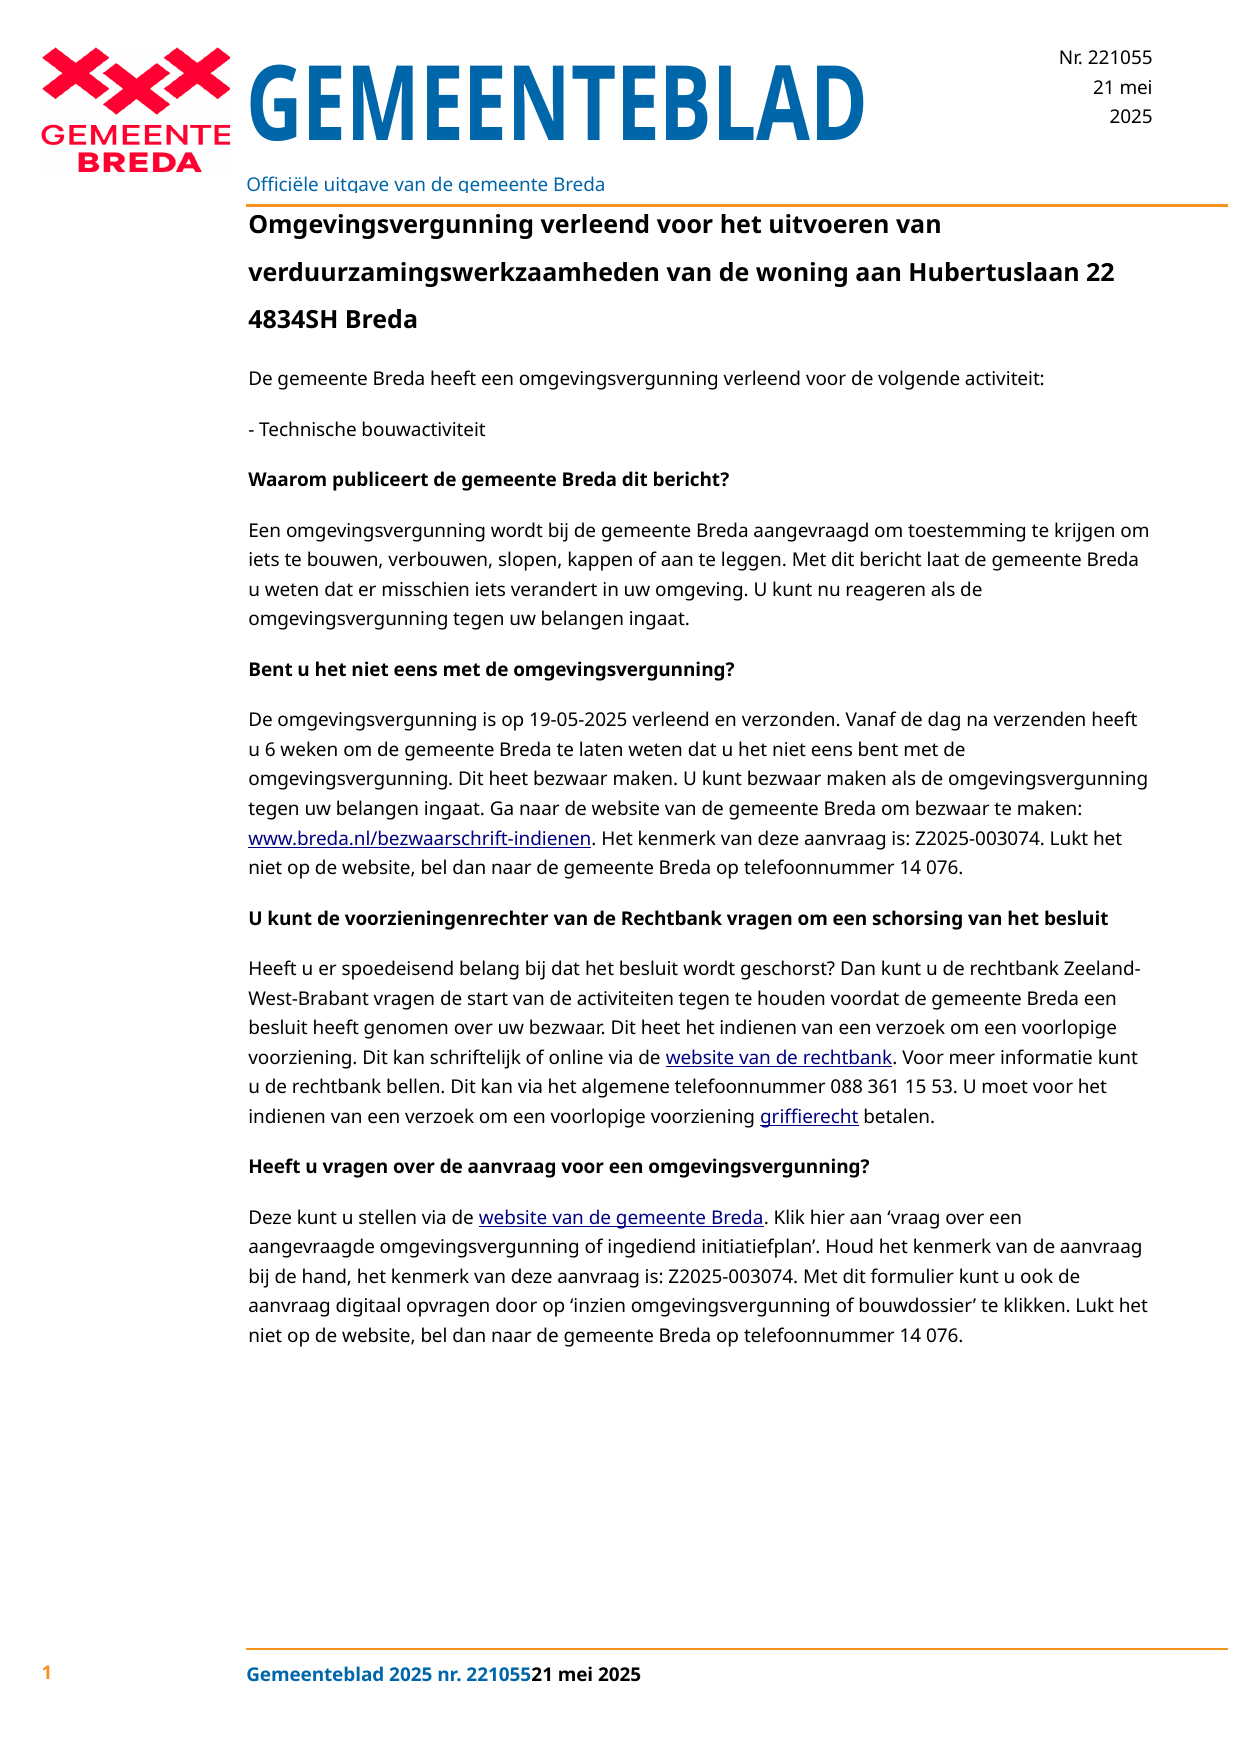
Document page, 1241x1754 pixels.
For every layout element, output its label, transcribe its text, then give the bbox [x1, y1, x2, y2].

text Heeft u vragen over de aanvraag voor een omgevingsvergunning? [248, 1153, 1152, 1179]
picture [41, 47, 231, 172]
text U kunt de voorzieningenrechter van de Rechtbank vragen om een schorsing van het besluit [248, 905, 1152, 930]
text - Technische bouwactiviteit [248, 416, 1152, 442]
text De omgevingsvergunning is op 19-05-2025 verleend en verzonden. Vanaf de dag na verzenden heeft u 6 weken om de gemeente Breda te laten weten dat u het niet eens bent met de omgevingsvergunning. Dit heet bezwaar maken. U kunt bezwaar maken als de omgevingsvergunning tegen uw belangen ingaat. Ga naar de website van de gemeente Breda om bezwaar te maken: www.breda.nl/bezwaarschrift-indienen. Het kenmerk van deze aanvraag is: Z2025-003074. Lukt het niet op de website, bel dan naar de gemeente Breda op telefoonnummer 14 076. [248, 706, 1152, 880]
text Heeft u er spoedeisend belang bij dat het besluit wordt geschorst? Dan kunt u de rechtbank Zeeland-West-Brabant vragen de start van de activiteiten tegen te houden voordat de gemeente Breda een besluit heeft genomen over uw bezwaar. Dit heet het indienen van een verzoek om een voorlopige voorziening. Dit kan schriftelijk of online via de website van de rechtbank. Voor meer informatie kunt u de rechtbank bellen. Dit kan via het algemene telefoonnummer 088 361 15 53. U moet voor het indienen van een verzoek om een voorlopige voorziening griffierecht betalen. [248, 955, 1152, 1129]
text Een omgevingsvergunning wordt bij de gemeente Breda aangevraagd om toestemming te krijgen om iets te bouwen, verbouwen, slopen, kappen of aan te leggen. Met dit bericht laat de gemeente Breda u weten dat er misschien iets verandert in uw omgeving. U kunt nu reageren als de omgevingsvergunning tegen uw belangen ingaat. [248, 517, 1152, 631]
text De gemeente Breda heeft een omgevingsvergunning verleend voor de volgende activiteit: [248, 366, 1152, 391]
text Bent u het niet eens met de omgevingsvergunning? [248, 656, 1152, 682]
text Deze kunt u stellen via de website van de gemeente Breda. Klik hier aan ‘vraag over een aangevraagde omgevingsvergunning of ingediend initiatiefplan’. Houd het kenmerk van de aanvraag bij de hand, het kenmerk van deze aanvraag is: Z2025-003074. Met dit formulier kunt u ook de aanvraag digitaal opvragen door op ‘inzien omgevingsvergunning of bouwdossier’ te klikken. Lukt het niet op de website, bel dan naar de gemeente Breda op telefoonnummer 14 076. [248, 1204, 1152, 1348]
text Omgevingsvergunning verleend voor het uitvoeren van verduurzamingswerkzaamheden van de woning aan Hubertuslaan 22 4834SH Breda [248, 207, 1152, 336]
text Waarom publiceert de gemeente Breda dit bericht? [248, 466, 1152, 492]
